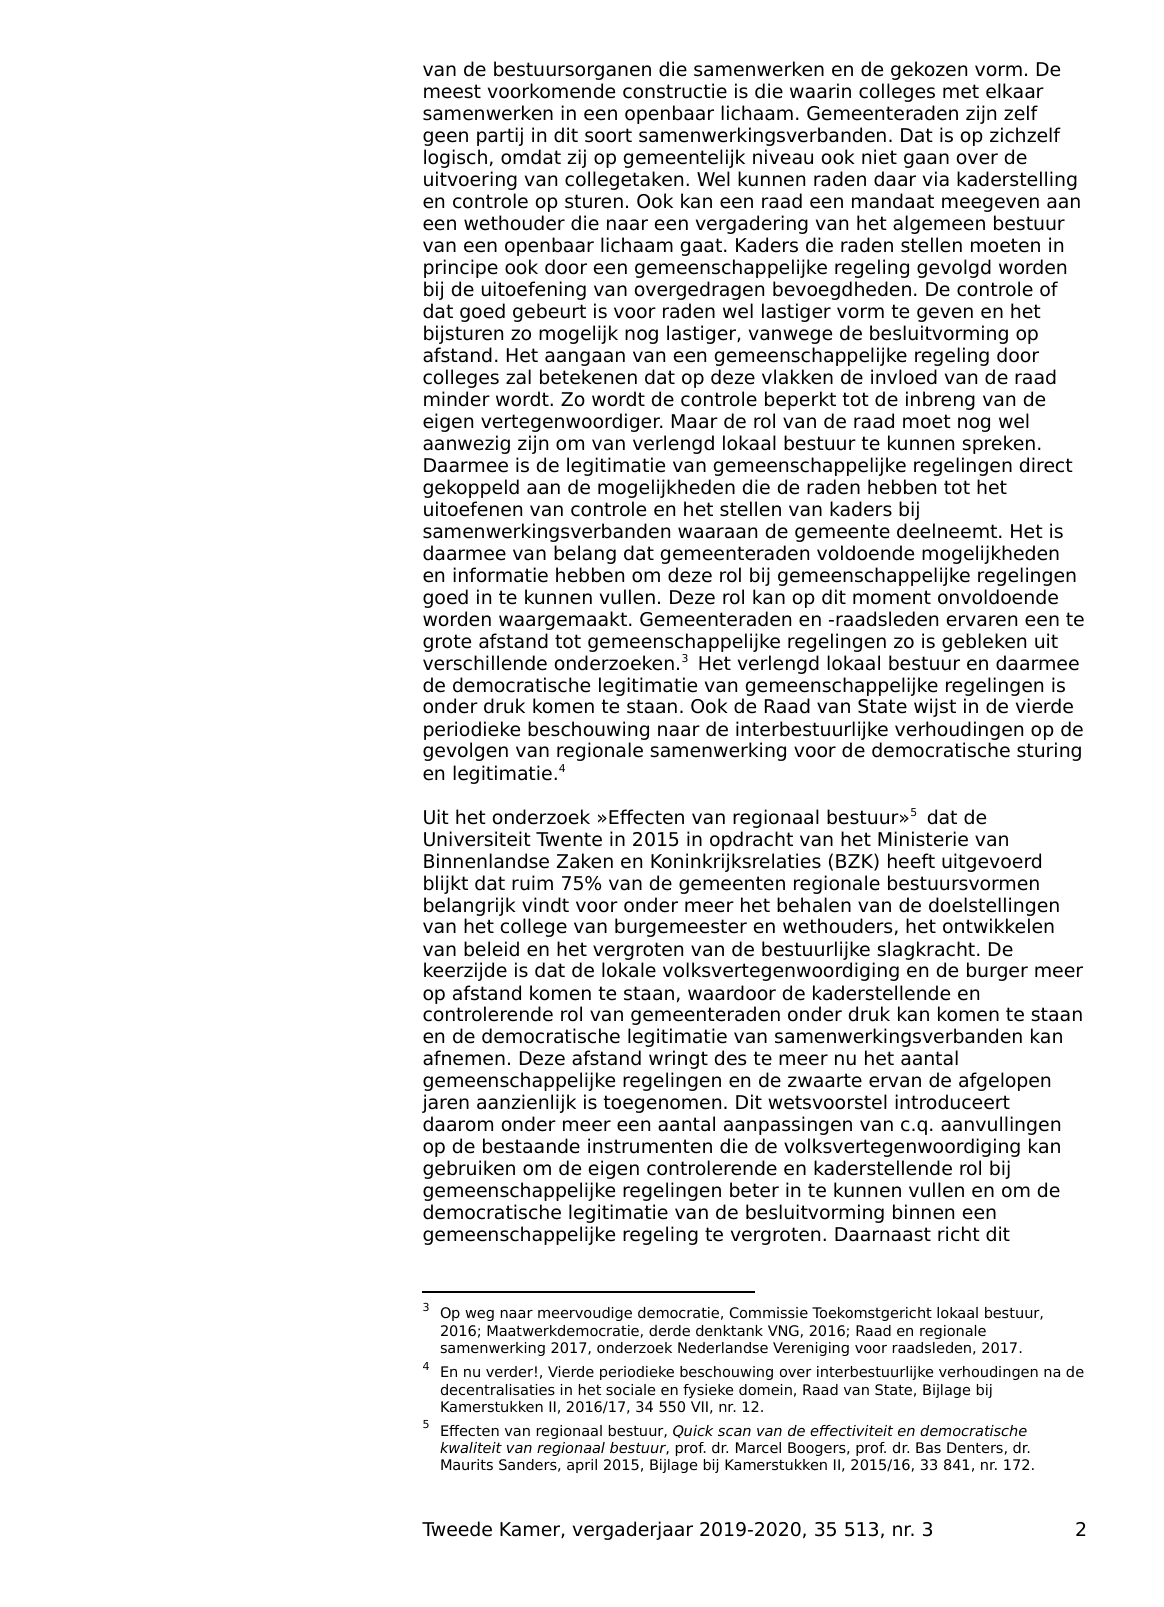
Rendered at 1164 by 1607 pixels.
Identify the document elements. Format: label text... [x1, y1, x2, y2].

text Op weg naar meervoudige democratie, Commissie Toekomstgericht lokaal bestuur, 2016; Maatwerkdemocratie, derde denktank VNG, 2016; Raad en regionale samenwerking 2017, onderzoek Nederlandse Vereniging voor raadsleden, 2017. [422, 1301, 1087, 1357]
text Uit het onderzoek »Effecten van regionaal bestuur» dat de Universiteit Twente in 2015 in opdracht van het Ministerie van Binnenlandse Zaken en Koninkrijksrelaties (BZK) heeft uitgevoerd blijkt dat ruim 75% van de gemeenten regionale bestuursvormen belangrijk vindt voor onder meer het behalen van de doelstellingen van het college van burgemeester en wethouders, het ontwikkelen van beleid en het vergroten van de bestuurlijke slagkracht. De keerzijde is dat de lokale volksvertegenwoordiging en de burger meer op afstand komen te staan, waardoor de kaderstellende en controlerende rol van gemeenteraden onder druk kan komen te staan en de democratische legitimatie van samenwerkingsverbanden kan afnemen. Deze afstand wringt des te meer nu het aantal gemeenschappelijke regelingen en de zwaarte ervan de afgelopen jaren aanzienlijk is toegenomen. Dit wetsvoorstel introduceert daarom onder meer een aantal aanpassingen van c.q. aanvullingen op de bestaande instrumenten die de volksvertegenwoordiging kan gebruiken om de eigen controlerende en kaderstellende rol bij gemeenschappelijke regelingen beter in te kunnen vullen en om de democratische legitimatie van de besluitvorming binnen een gemeenschappelijke regeling te vergroten. Daarnaast richt dit [422, 807, 1087, 1246]
text Effecten van regionaal bestuur, Quick scan van de effectiviteit en democratische kwaliteit van regionaal bestuur, prof. dr. Marcel Boogers, prof. dr. Bas Denters, dr. Maurits Sanders, april 2015, Bijlage bij Kamerstukken II, 2015/16, 33 841, nr. 172. [422, 1418, 1087, 1474]
text En nu verder!, Vierde periodieke beschouwing over interbestuurlijke verhoudingen na de decentralisaties in het sociale en fysieke domein, Raad van State, Bijlage bij Kamerstukken II, 2016/17, 34 550 VII, nr. 12. [422, 1360, 1087, 1416]
text van de bestuursorganen die samenwerken en de gekozen vorm. De meest voorkomende constructie is die waarin colleges met elkaar samenwerken in een openbaar lichaam. Gemeenteraden zijn zelf geen partij in dit soort samenwerkingsverbanden. Dat is op zichzelf logisch, omdat zij op gemeentelijk niveau ook niet gaan over de uitvoering van collegetaken. Wel kunnen raden daar via kaderstelling en controle op sturen. Ook kan een raad een mandaat meegeven aan een wethouder die naar een vergadering van het algemeen bestuur van een openbaar lichaam gaat. Kaders die raden stellen moeten in principe ook door een gemeenschappelijke regeling gevolgd worden bij de uitoefening van overgedragen bevoegdheden. De controle of dat goed gebeurt is voor raden wel lastiger vorm te geven en het bijsturen zo mogelijk nog lastiger, vanwege de besluitvorming op afstand. Het aangaan van een gemeenschappelijke regeling door colleges zal betekenen dat op deze vlakken de invloed van de raad minder wordt. Zo wordt de controle beperkt tot de inbreng van de eigen vertegenwoordiger. Maar de rol van de raad moet nog wel aanwezig zijn om van verlengd lokaal bestuur te kunnen spreken. Daarmee is de legitimatie van gemeenschappelijke regelingen direct gekoppeld aan de mogelijkheden die de raden hebben tot het uitoefenen van controle en het stellen van kaders bij samenwerkingsverbanden waaraan de gemeente deelneemt. Het is daarmee van belang dat gemeenteraden voldoende mogelijkheden en informatie hebben om deze rol bij gemeenschappelijke regelingen goed in te kunnen vullen. Deze rol kan op dit moment onvoldoende worden waargemaakt. Gemeenteraden en -raadsleden ervaren een te grote afstand tot gemeenschappelijke regelingen zo is gebleken uit verschillende onderzoeken. Het verlengd lokaal bestuur en daarmee de democratische legitimatie van gemeenschappelijke regelingen is onder druk komen te staan. Ook de Raad van State wijst in de vierde periodieke beschouwing naar de interbestuurlijke verhoudingen op de gevolgen van regionale samenwerking voor de democratische sturing en legitimatie. [422, 59, 1087, 784]
